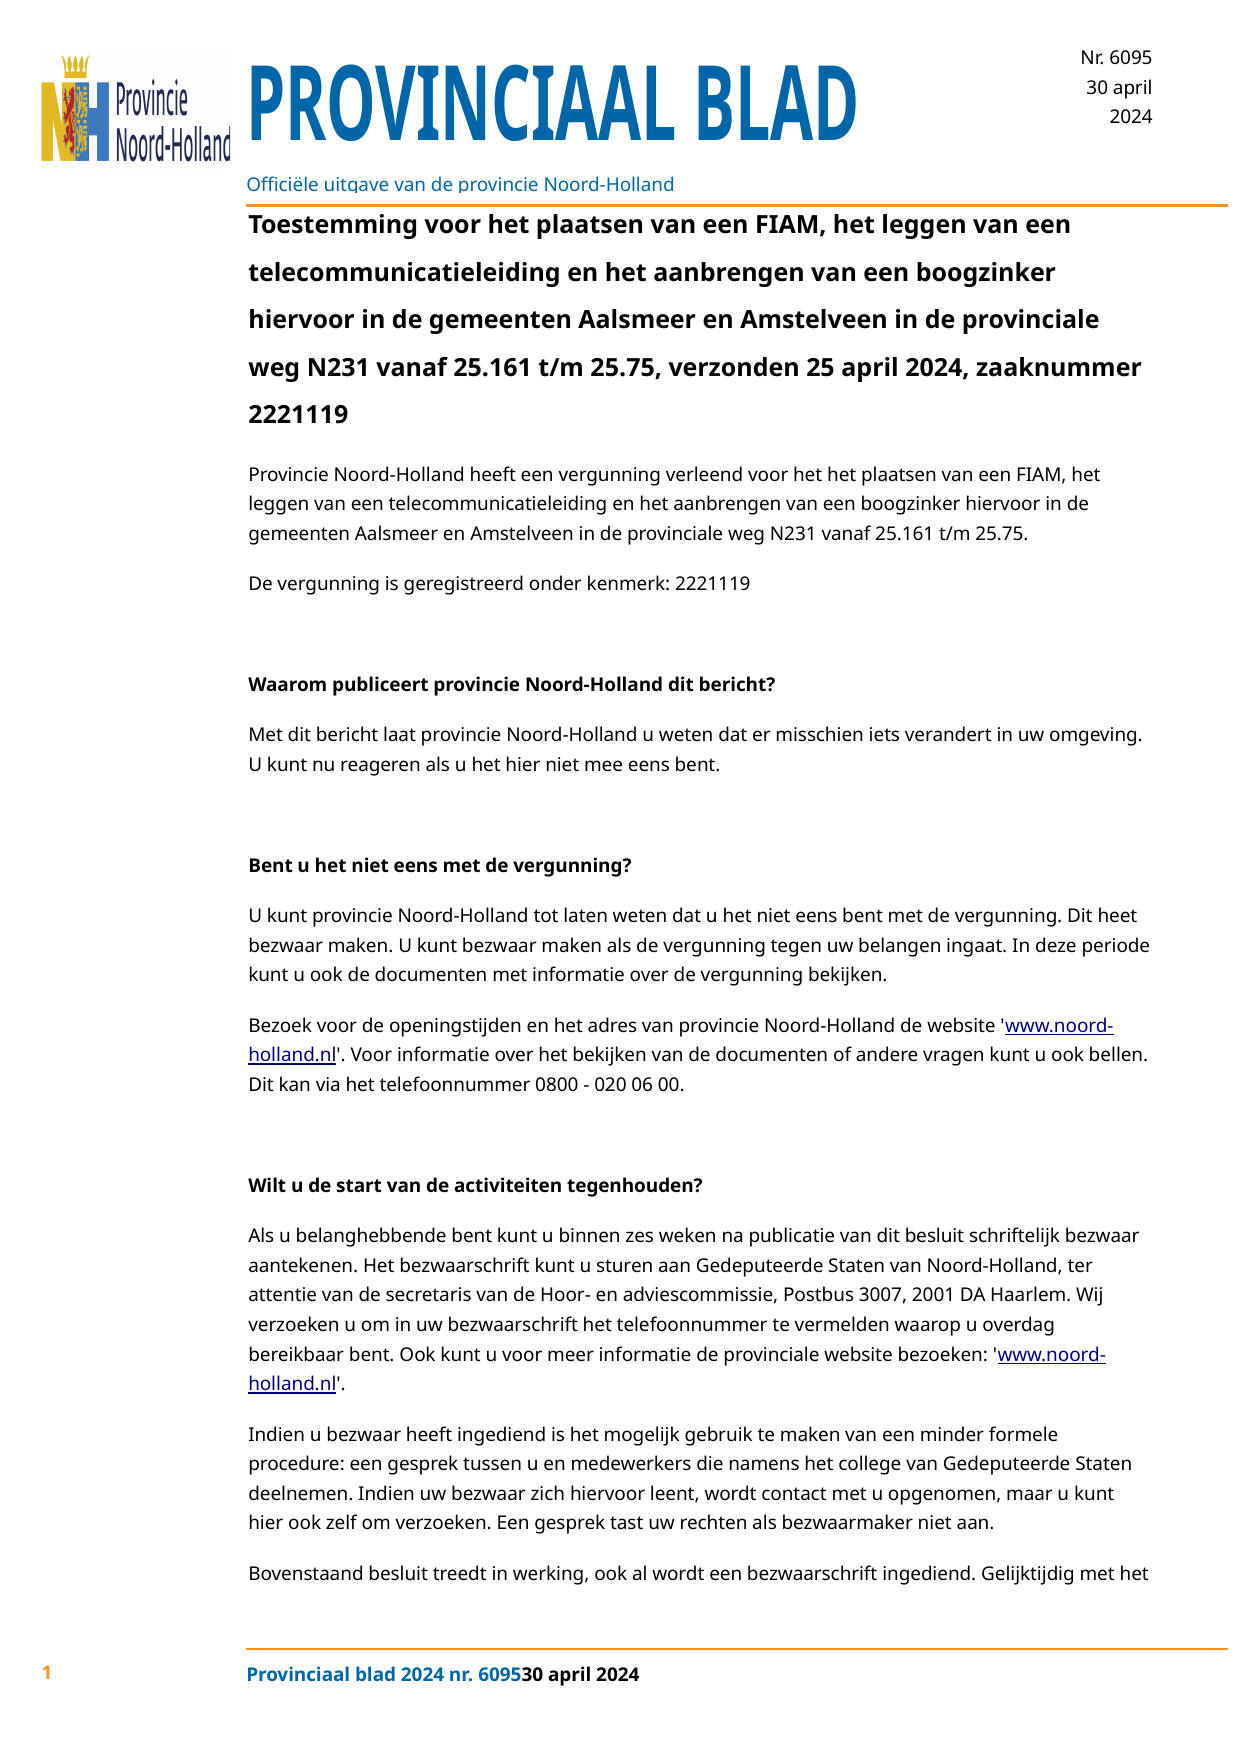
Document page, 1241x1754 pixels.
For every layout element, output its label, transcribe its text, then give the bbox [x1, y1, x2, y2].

text Toestemming voor het plaatsen van een FIAM, het leggen van een telecommunicatieleiding en het aanbrengen van een boogzinker hiervoor in de gemeenten Aalsmeer en Amstelveen in de provinciale weg N231 vanaf 25.161 t/m 25.75, verzonden 25 april 2024, zaaknummer 2221119 [248, 207, 1152, 431]
text Bovenstaand besluit treedt in werking, ook al wordt een bezwaarschrift ingediend. Gelijktijdig met het [248, 1560, 1152, 1586]
text Als u belanghebbende bent kunt u binnen zes weken na publicatie van dit besluit schriftelijk bezwaar aantekenen. Het bezwaarschrift kunt u sturen aan Gedeputeerde Staten van Noord-Holland, ter attentie van de secretaris van de Hoor- en adviescommissie, Postbus 3007, 2001 DA Haarlem. Wij verzoeken u om in uw bezwaarschrift het telefoonnummer te vermelden waarop u overdag bereikbaar bent. Ook kunt u voor meer informatie de provinciale website bezoeken: 'www.noord-holland.nl'. [248, 1222, 1152, 1396]
text Bezoek voor de openingstijden en het adres van provincie Noord-Holland de website 'www.noord-holland.nl'. Voor informatie over het bekijken van de documenten of andere vragen kunt u ook bellen. Dit kan via het telefoonnummer 0800 - 020 06 00. [248, 1012, 1152, 1097]
picture [41, 47, 231, 172]
text Bent u het niet eens met de vergunning? [248, 852, 1152, 878]
text De vergunning is geregistreerd onder kenmerk: 2221119 [248, 570, 1152, 596]
text Indien u bezwaar heeft ingediend is het mogelijk gebruik te maken van een minder formele procedure: een gesprek tussen u en medewerkers die namens het college van Gedeputeerde Staten deelnemen. Indien uw bezwaar zich hiervoor leent, wordt contact met u opgenomen, maar u kunt hier ook zelf om verzoeken. Een gesprek tast uw rechten als bezwaarmaker niet aan. [248, 1421, 1152, 1535]
text Provincie Noord-Holland heeft een vergunning verleend voor het het plaatsen van een FIAM, het leggen van een telecommunicatieleiding en het aanbrengen van een boogzinker hiervoor in de gemeenten Aalsmeer en Amstelveen in de provinciale weg N231 vanaf 25.161 t/m 25.75. [248, 461, 1152, 546]
text U kunt provincie Noord-Holland tot laten weten dat u het niet eens bent met de vergunning. Dit heet bezwaar maken. U kunt bezwaar maken als de vergunning tegen uw belangen ingaat. In deze periode kunt u ook de documenten met informatie over de vergunning bekijken. [248, 902, 1152, 987]
text Met dit bericht laat provincie Noord-Holland u weten dat er misschien iets verandert in uw omgeving. U kunt nu reageren als u het hier niet mee eens bent. [248, 722, 1152, 777]
text Wilt u de start van de activiteiten tegenhouden? [248, 1172, 1152, 1198]
text Waarom publiceert provincie Noord-Holland dit bericht? [248, 671, 1152, 697]
